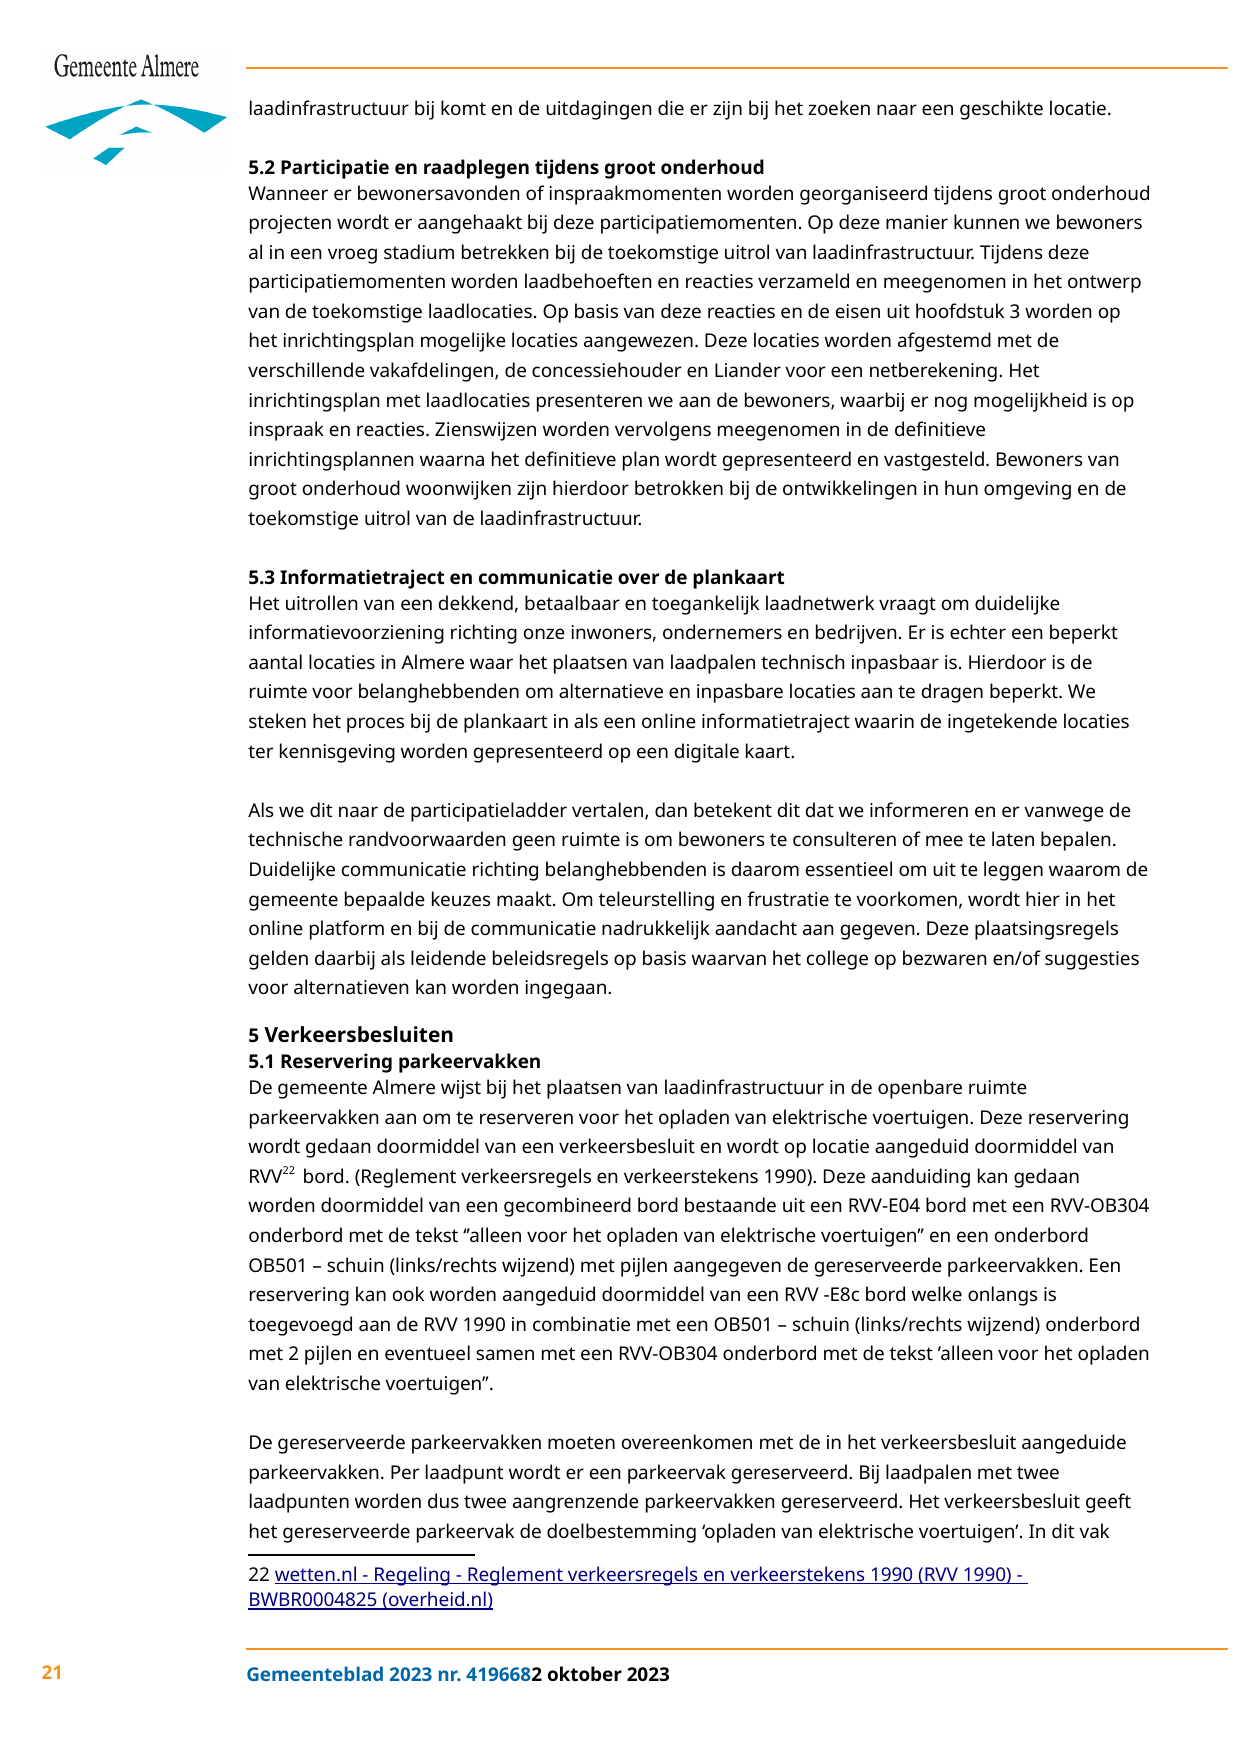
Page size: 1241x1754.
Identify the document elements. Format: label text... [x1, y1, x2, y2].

text De gereserveerde parkeervakken moeten overeenkomen met de in het verkeersbesluit aangeduide parkeervakken. Per laadpunt wordt er een parkeervak gereserveerd. Bij laadpalen met twee laadpunten worden dus twee aangrenzende parkeervakken gereserveerd. Het verkeersbesluit geeft het gereserveerde parkeervak de doelbestemming ‘opladen van elektrische voertuigen’. In dit vak [248, 1429, 1152, 1544]
text Als we dit naar de participatieladder vertalen, dan betekent dit dat we informeren en er vanwege de technische randvoorwaarden geen ruimte is om bewoners te consulteren of mee te laten bepalen. Duidelijke communicatie richting belanghebbenden is daarom essentieel om uit te leggen waarom de gemeente bepaalde keuzes maakt. Om teleurstelling en frustratie te voorkomen, wordt hier in het online platform en bij de communicatie nadrukkelijk aandacht aan gegeven. Deze plaatsingsregels gelden daarbij als leidende beleidsregels op basis waarvan het college op bezwaren en/of suggesties voor alternatieven kan worden ingegaan. [248, 797, 1152, 1000]
text 5.1 Reservering parkeervakken [248, 1049, 1152, 1074]
text wetten.nl - Regeling - Reglement verkeersregels en verkeerstekens 1990 (RVV 1990) - BWBR0004825 (overheid.nl) [248, 1561, 1152, 1612]
text Wanneer er bewonersavonden of inspraakmomenten worden georganiseerd tijdens groot onderhoud projecten wordt er aangehaakt bij deze participatiemomenten. Op deze manier kunnen we bewoners al in een vroeg stadium betrekken bij de toekomstige uitrol van laadinfrastructuur. Tijdens deze participatiemomenten worden laadbehoeften en reacties verzameld en meegenomen in het ontwerp van de toekomstige laadlocaties. Op basis van deze reacties en de eisen uit hoofdstuk 3 worden op het inrichtingsplan mogelijke locaties aangewezen. Deze locaties worden afgestemd met de verschillende vakafdelingen, de concessiehouder en Liander voor een netberekening. Het inrichtingsplan met laadlocaties presenteren we aan de bewoners, waarbij er nog mogelijkheid is op inspraak en reacties. Zienswijzen worden vervolgens meegenomen in de definitieve inrichtingsplannen waarna het definitieve plan wordt gepresenteerd en vastgesteld. Bewoners van groot onderhoud woonwijken zijn hierdoor betrokken bij de ontwikkelingen in hun omgeving en de toekomstige uitrol van de laadinfrastructuur. [248, 180, 1152, 531]
text laadinfrastructuur bij komt en de uitdagingen die er zijn bij het zoeken naar een geschikte locatie. [248, 95, 1152, 121]
text 5.2 Participatie en raadplegen tijdens groot onderhoud [248, 154, 1152, 180]
text De gemeente Almere wijst bij het plaatsen van laadinfrastructuur in de openbare ruimte parkeervakken aan om te reserveren voor het opladen van elektrische voertuigen. Deze reservering wordt gedaan doormiddel van een verkeersbesluit en wordt op locatie aangeduid doormiddel van RVV bord. (Reglement verkeersregels en verkeerstekens 1990). Deze aanduiding kan gedaan worden doormiddel van een gecombineerd bord bestaande uit een RVV-E04 bord met een RVV-OB304 onderbord met de tekst ‘’alleen voor het opladen van elektrische voertuigen’’ en een onderbord OB501 – schuin (links/rechts wijzend) met pijlen aangegeven de gereserveerde parkeervakken. Een reservering kan ook worden aangeduid doormiddel van een RVV -E8c bord welke onlangs is toegevoegd aan de RVV 1990 in combinatie met een OB501 – schuin (links/rechts wijzend) onderbord met 2 pijlen en eventueel samen met een RVV-OB304 onderbord met de tekst ’alleen voor het opladen van elektrische voertuigen’’. [248, 1074, 1152, 1396]
text 5.3 Informatietraject en communicatie over de plankaart [248, 564, 1152, 590]
text 5 Verkeersbesluiten [248, 1020, 1152, 1049]
text Het uitrollen van een dekkend, betaalbaar en toegankelijk laadnetwerk vraagt om duidelijke informatievoorziening richting onze inwoners, ondernemers en bedrijven. Er is echter een beperkt aantal locaties in Almere waar het plaatsen van laadpalen technisch inpasbaar is. Hierdoor is de ruimte voor belanghebbenden om alternatieve en inpasbare locaties aan te dragen beperkt. We steken het proces bij de plankaart in als een online informatietraject waarin de ingetekende locaties ter kennisgeving worden gepresenteerd op een digitale kaart. [248, 590, 1152, 764]
picture [41, 47, 231, 172]
